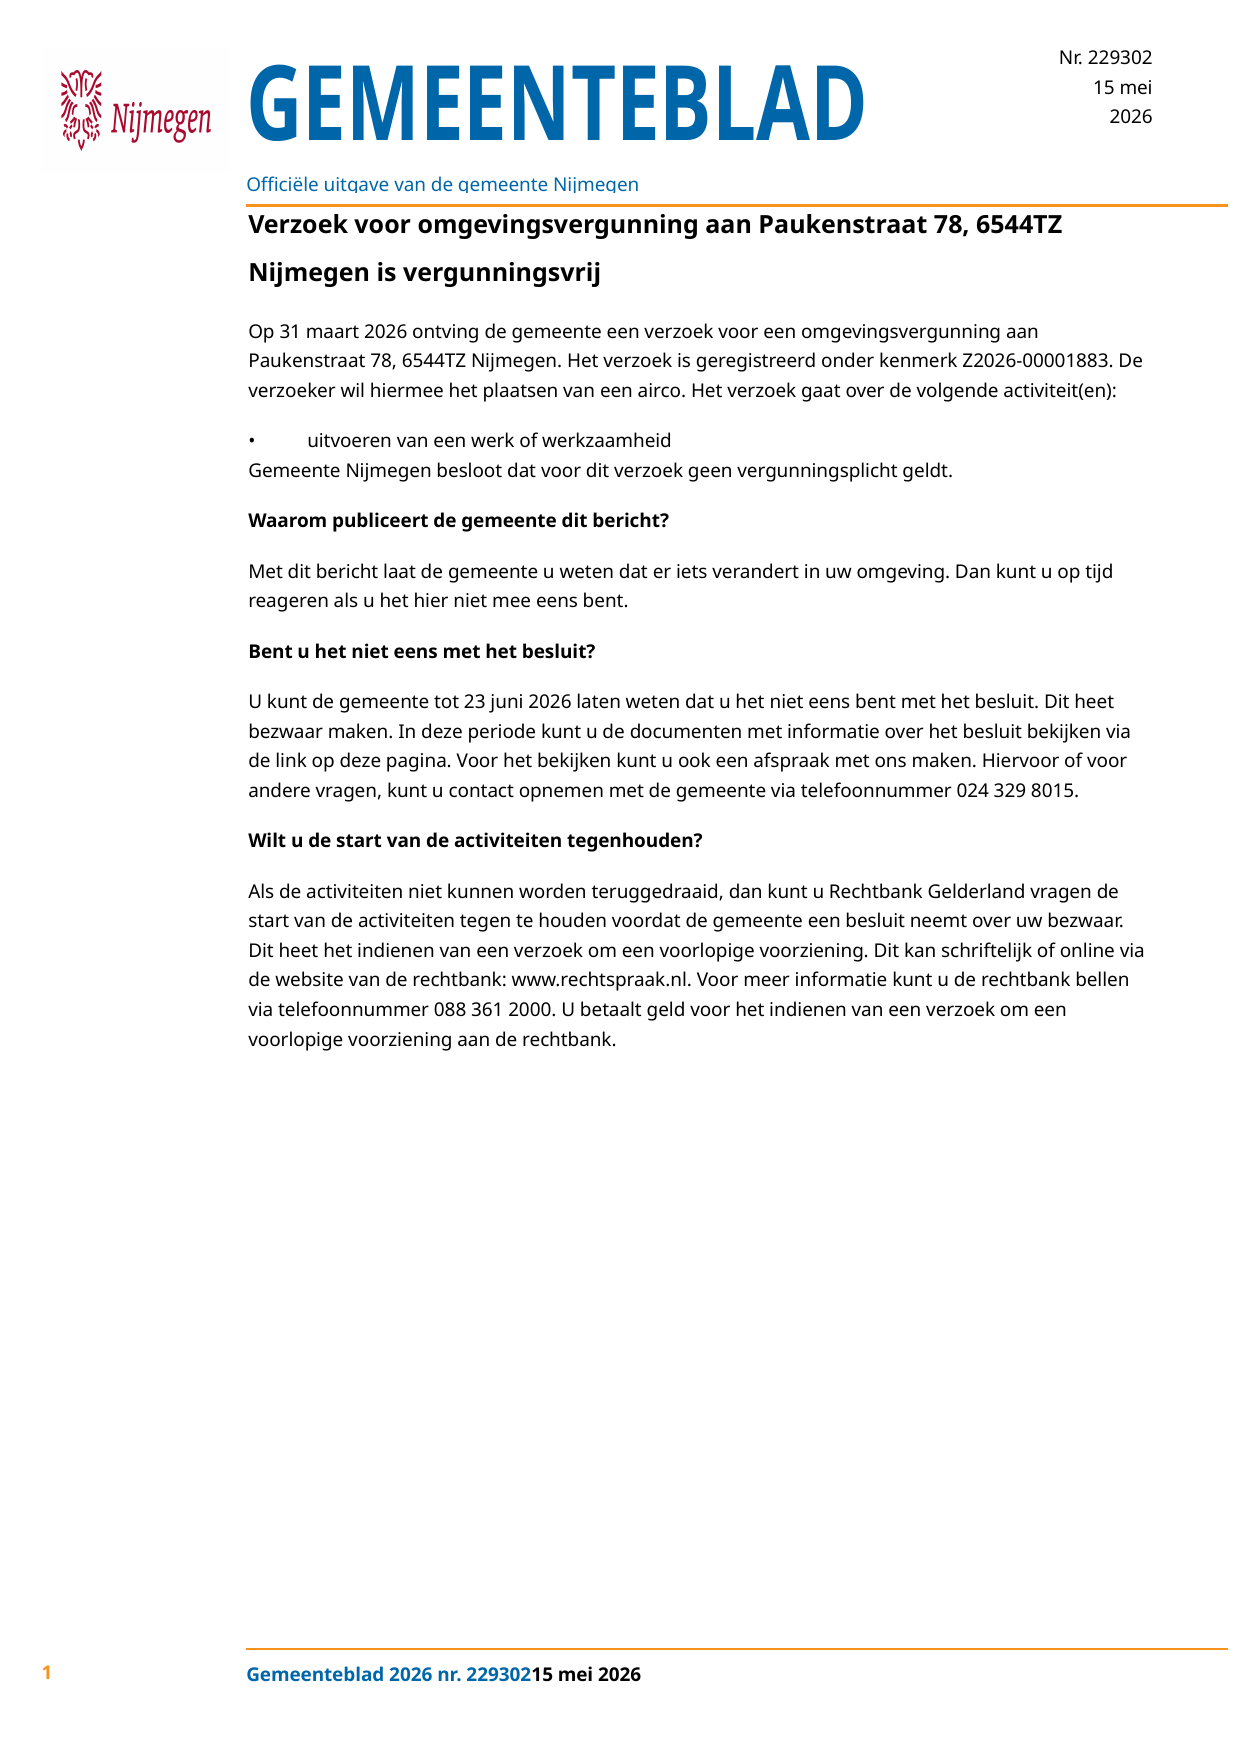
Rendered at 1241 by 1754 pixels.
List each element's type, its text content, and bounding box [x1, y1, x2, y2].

list uitvoeren van een werk of werkzaamheid [248, 427, 1152, 453]
text Met dit bericht laat de gemeente u weten dat er iets verandert in uw omgeving. Dan kunt u op tijd reageren als u het hier niet mee eens bent. [248, 558, 1152, 613]
text Verzoek voor omgevingsvergunning aan Paukenstraat 78, 6544TZ Nijmegen is vergunningsvrij [248, 207, 1152, 288]
text Bent u het niet eens met het besluit? [248, 638, 1152, 664]
text U kunt de gemeente tot 23 juni 2026 laten weten dat u het niet eens bent met het besluit. Dit heet bezwaar maken. In deze periode kunt u de documenten met informatie over het besluit bekijken via de link op deze pagina. Voor het bekijken kunt u ook een afspraak met ons maken. Hiervoor of voor andere vragen, kunt u contact opnemen met de gemeente via telefoonnummer 024 329 8015. [248, 688, 1152, 803]
text Waarom publiceert de gemeente dit bericht? [248, 507, 1152, 533]
text Als de activiteiten niet kunnen worden teruggedraaid, dan kunt u Rechtbank Gelderland vragen de start van de activiteiten tegen te houden voordat de gemeente een besluit neemt over uw bezwaar. Dit heet het indienen van een verzoek om een voorlopige voorziening. Dit kan schriftelijk of online via de website van de rechtbank: www.rechtspraak.nl. Voor meer informatie kunt u de rechtbank bellen via telefoonnummer 088 361 2000. U betaalt geld voor het indienen van een verzoek om een voorlopige voorziening aan de rechtbank. [248, 878, 1152, 1052]
picture [41, 47, 231, 172]
text Gemeente Nijmegen besloot dat voor dit verzoek geen vergunningsplicht geldt. [248, 457, 1152, 483]
text Wilt u de start van de activiteiten tegenhouden? [248, 827, 1152, 853]
text Op 31 maart 2026 ontving de gemeente een verzoek voor een omgevingsvergunning aan Paukenstraat 78, 6544TZ Nijmegen. Het verzoek is geregistreerd onder kenmerk Z2026-00001883. De verzoeker wil hiermee het plaatsen van een airco. Het verzoek gaat over de volgende activiteit(en): [248, 318, 1152, 403]
